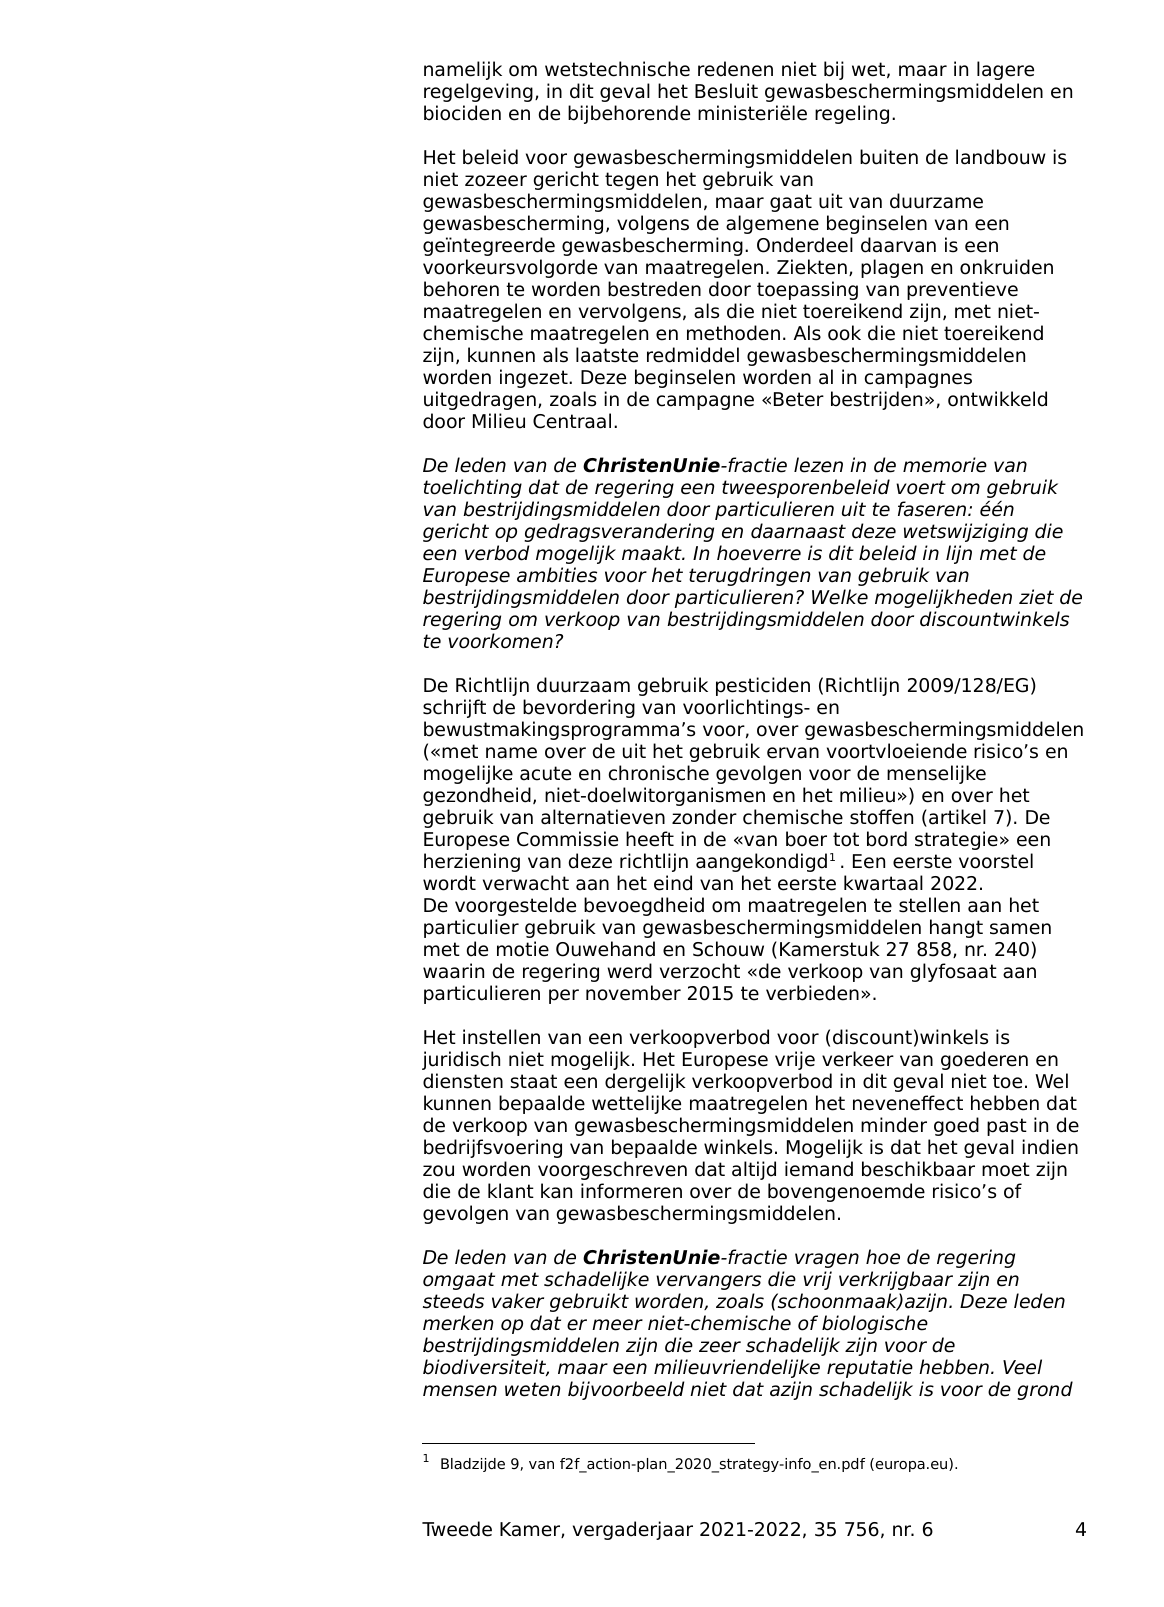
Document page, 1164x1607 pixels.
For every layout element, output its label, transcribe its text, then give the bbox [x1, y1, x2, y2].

text namelijk om wetstechnische redenen niet bij wet, maar in lagere regelgeving, in dit geval het Besluit gewasbeschermingsmiddelen en biociden en de bijbehorende ministeriële regeling. [422, 59, 1087, 125]
text Bladzijde 9, van f2f_action-plan_2020_strategy-info_en.pdf (europa.eu). [422, 1452, 1087, 1474]
text De voorgestelde bevoegdheid om maatregelen te stellen aan het particulier gebruik van gewasbeschermingsmiddelen hangt samen met de motie Ouwehand en Schouw (Kamerstuk 27 858, nr. 240) waarin de regering werd verzocht «de verkoop van glyfosaat aan particulieren per november 2015 te verbieden». [422, 895, 1087, 1005]
text De leden van de ChristenUnie-fractie lezen in de memorie van toelichting dat de regering een tweesporenbeleid voert om gebruik van bestrijdingsmiddelen door particulieren uit te faseren: één gericht op gedragsverandering en daarnaast deze wetswijziging die een verbod mogelijk maakt. In hoeverre is dit beleid in lijn met de Europese ambities voor het terugdringen van gebruik van bestrijdingsmiddelen door particulieren? Welke mogelijkheden ziet de regering om verkoop van bestrijdingsmiddelen door discountwinkels te voorkomen? [422, 455, 1087, 653]
text De leden van de ChristenUnie-fractie vragen hoe de regering omgaat met schadelijke vervangers die vrij verkrijgbaar zijn en steeds vaker gebruikt worden, zoals (schoonmaak)azijn. Deze leden merken op dat er meer niet-chemische of biologische bestrijdingsmiddelen zijn die zeer schadelijk zijn voor de biodiversiteit, maar een milieuvriendelijke reputatie hebben. Veel mensen weten bijvoorbeeld niet dat azijn schadelijk is voor de grond [422, 1247, 1087, 1401]
text Het instellen van een verkoopverbod voor (discount)winkels is juridisch niet mogelijk. Het Europese vrije verkeer van goederen en diensten staat een dergelijk verkoopverbod in dit geval niet toe. Wel kunnen bepaalde wettelijke maatregelen het neveneffect hebben dat de verkoop van gewasbeschermingsmiddelen minder goed past in de bedrijfsvoering van bepaalde winkels. Mogelijk is dat het geval indien zou worden voorgeschreven dat altijd iemand beschikbaar moet zijn die de klant kan informeren over de bovengenoemde risico’s of gevolgen van gewasbeschermingsmiddelen. [422, 1027, 1087, 1225]
text Het beleid voor gewasbeschermingsmiddelen buiten de landbouw is niet zozeer gericht tegen het gebruik van gewasbeschermingsmiddelen, maar gaat uit van duurzame gewasbescherming, volgens de algemene beginselen van een geïntegreerde gewasbescherming. Onderdeel daarvan is een voorkeursvolgorde van maatregelen. Ziekten, plagen en onkruiden behoren te worden bestreden door toepassing van preventieve maatregelen en vervolgens, als die niet toereikend zijn, met niet-chemische maatregelen en methoden. Als ook die niet toereikend zijn, kunnen als laatste redmiddel gewasbeschermingsmiddelen worden ingezet. Deze beginselen worden al in campagnes uitgedragen, zoals in de campagne «Beter bestrijden», ontwikkeld door Milieu Centraal. [422, 147, 1087, 433]
text De Richtlijn duurzaam gebruik pesticiden (Richtlijn 2009/128/EG) schrijft de bevordering van voorlichtings- en bewustmakingsprogramma’s voor, over gewasbeschermingsmiddelen («met name over de uit het gebruik ervan voortvloeiende risico’s en mogelijke acute en chronische gevolgen voor de menselijke gezondheid, niet-doelwitorganismen en het milieu») en over het gebruik van alternatieven zonder chemische stoffen (artikel 7). De Europese Commissie heeft in de «van boer tot bord strategie» een herziening van deze richtlijn aangekondigd. Een eerste voorstel wordt verwacht aan het eind van het eerste kwartaal 2022. [422, 675, 1087, 895]
